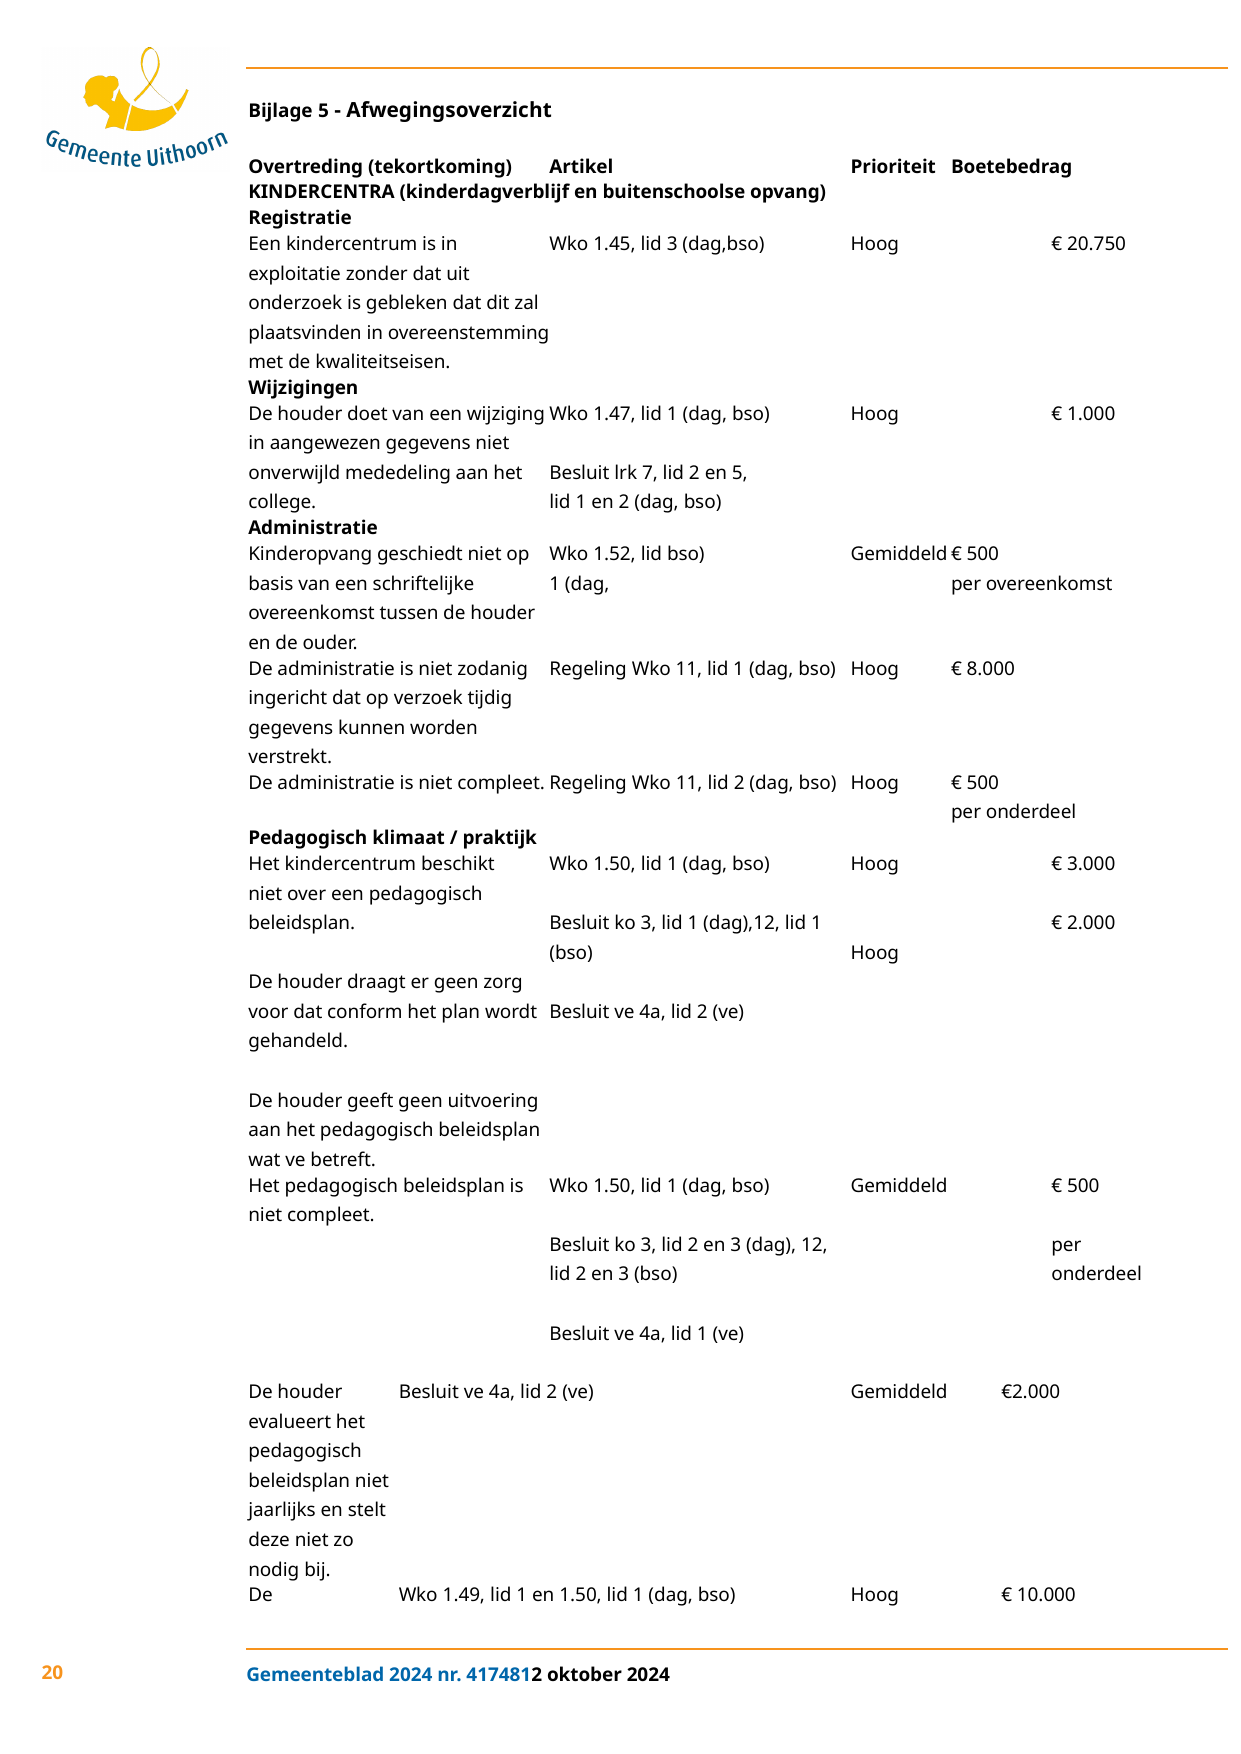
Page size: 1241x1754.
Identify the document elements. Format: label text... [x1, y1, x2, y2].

table_cell Administratie [248, 515, 1152, 540]
table_cell Hoog [850, 655, 951, 769]
table_header Artikel [549, 153, 850, 179]
table_cell € 500 per onderdeel [951, 769, 1152, 824]
text Bijlage 5 - Afwegingsoverzicht [248, 95, 1152, 123]
table_cell € 500 per onderdeel [1051, 1172, 1152, 1345]
table_header Gemiddeld [850, 1378, 1001, 1582]
table_cell € 20.750 [1051, 230, 1152, 374]
picture [41, 47, 231, 172]
table_cell € 8.000 [951, 655, 1152, 769]
table_cell € 3.000 € 2.000 [1051, 850, 1152, 1172]
table_cell Het kindercentrum beschikt niet over een pedagogisch beleidsplan. De houder draagt er geen zorg voor dat conform het plan wordt gehandeld. De houder geeft geen uitvoering aan het pedagogisch beleidsplan wat ve betreft. [248, 850, 549, 1172]
table_cell Wijzigingen [248, 374, 1152, 400]
table_cell Hoog [850, 769, 951, 824]
table_cell Kinderopvang geschiedt niet op basis van een schriftelijke overeenkomst tussen de houder en de ouder. [248, 540, 549, 655]
table_cell Hoog [850, 400, 1051, 514]
table_header Besluit ve 4a, lid 2 (ve) [399, 1378, 850, 1582]
table_cell Regeling Wko 11, lid 1 (dag, bso) [549, 655, 850, 769]
table_cell Wko 1.47, lid 1 (dag, bso) Besluit lrk 7, lid 2 en 5, lid 1 en 2 (dag, bso) [549, 400, 850, 514]
table_cell Regeling Wko 11, lid 2 (dag, bso) [549, 769, 850, 824]
table_cell Wko 1.45, lid 3 (dag,bso) [549, 230, 850, 374]
table_cell Wko 1.50, lid 1 (dag, bso) Besluit ko 3, lid 2 en 3 (dag), 12, lid 2 en 3 (bso) Besluit ve 4a, lid 1 (ve) [549, 1172, 850, 1345]
table_cell Een kindercentrum is in exploitatie zonder dat uit onderzoek is gebleken dat dit zal plaatsvinden in overeenstemming met de kwaliteitseisen. [248, 230, 549, 374]
table_cell Gemiddeld [850, 1172, 1051, 1345]
table_cell De [248, 1582, 398, 1607]
table_cell Hoog [850, 230, 1051, 374]
table_header €2.000 [1001, 1378, 1152, 1582]
table_header Overtreding (tekortkoming) [248, 153, 549, 179]
table_cell Hoog [850, 1582, 1001, 1607]
table_cell De houder doet van een wijziging in aangewezen gegevens niet onverwijld mededeling aan het college. [248, 400, 549, 514]
table_cell De administratie is niet zodanig ingericht dat op verzoek tijdig gegevens kunnen worden verstrekt. [248, 655, 549, 769]
table_header Boetebedrag [951, 153, 1152, 179]
table_cell € 10.000 [1001, 1582, 1152, 1607]
table_cell € 1.000 [1051, 400, 1152, 514]
table_cell Pedagogisch klimaat / praktijk [248, 825, 1152, 850]
table_cell Gemiddeld [850, 540, 951, 655]
table_header Prioriteit [850, 153, 951, 179]
table_cell De administratie is niet compleet. [248, 769, 549, 824]
table_cell Wko 1.52, lid bso) 1 (dag, [549, 540, 850, 655]
table_cell Hoog Hoog [850, 850, 1051, 1172]
table_cell € 500 per overeenkomst [951, 540, 1152, 655]
table_cell Registratie [248, 205, 1152, 230]
table_cell Het pedagogisch beleidsplan is niet compleet. [248, 1172, 549, 1345]
table_header De houder evalueert het pedagogisch beleidsplan niet jaarlijks en stelt deze niet zo nodig bij. [248, 1378, 398, 1582]
table_cell Wko 1.49, lid 1 en 1.50, lid 1 (dag, bso) [399, 1582, 850, 1607]
table_cell Wko 1.50, lid 1 (dag, bso) Besluit ko 3, lid 1 (dag),12, lid 1 (bso) Besluit ve 4a, lid 2 (ve) [549, 850, 850, 1172]
table_cell KINDERCENTRA (kinderdagverblijf en buitenschoolse opvang) [248, 179, 1152, 204]
